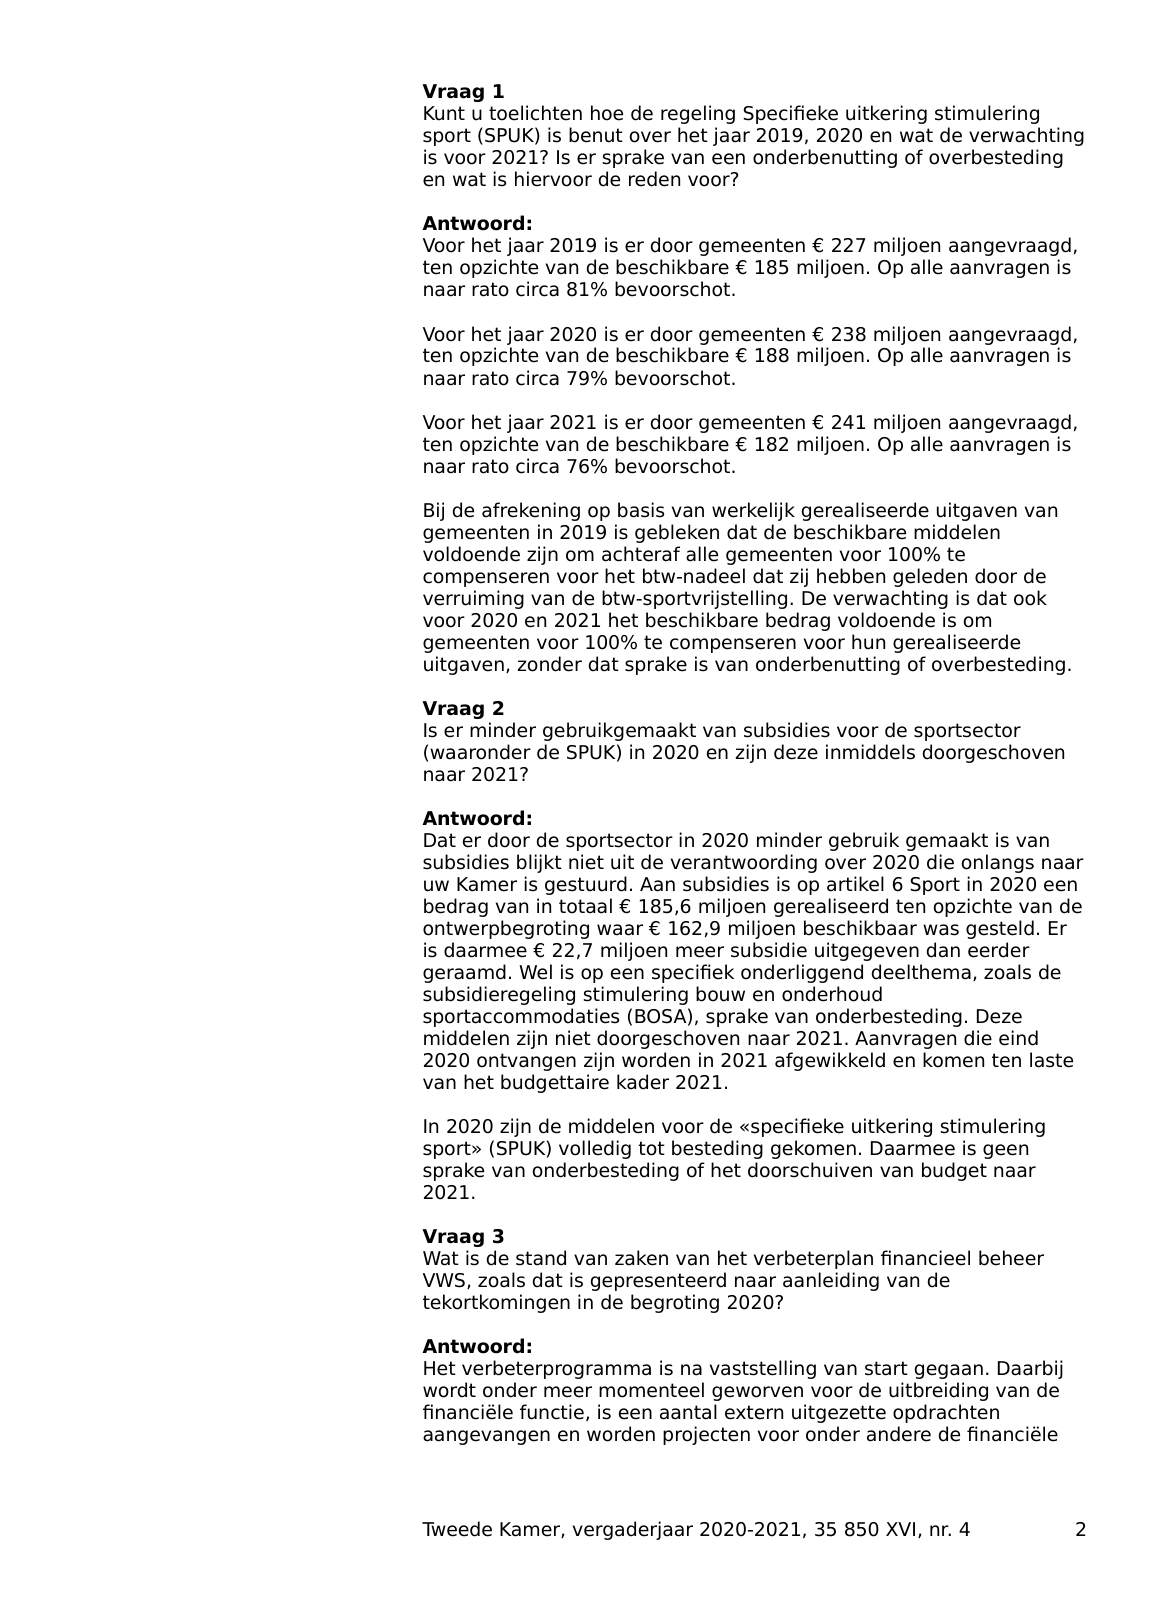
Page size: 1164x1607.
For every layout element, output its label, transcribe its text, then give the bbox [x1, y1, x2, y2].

text Voor het jaar 2019 is er door gemeenten € 227 miljoen aangevraagd, ten opzichte van de beschikbare € 185 miljoen. Op alle aanvragen is naar rato circa 81% bevoorschot. [422, 235, 1087, 301]
text Bij de afrekening op basis van werkelijk gerealiseerde uitgaven van gemeenten in 2019 is gebleken dat de beschikbare middelen voldoende zijn om achteraf alle gemeenten voor 100% te compenseren voor het btw-nadeel dat zij hebben geleden door de verruiming van de btw-sportvrijstelling. De verwachting is dat ook voor 2020 en 2021 het beschikbare bedrag voldoende is om gemeenten voor 100% te compenseren voor hun gerealiseerde uitgaven, zonder dat sprake is van onderbenutting of overbesteding. [422, 500, 1087, 676]
subtitle Antwoord: [422, 213, 1087, 235]
subtitle Vraag 3 [422, 1226, 1087, 1248]
text Wat is de stand van zaken van het verbeterplan financieel beheer VWS, zoals dat is gepresenteerd naar aanleiding van de tekortkomingen in de begroting 2020? [422, 1248, 1087, 1314]
text Is er minder gebruikgemaakt van subsidies voor de sportsector (waaronder de SPUK) in 2020 en zijn deze inmiddels doorgeschoven naar 2021? [422, 720, 1087, 786]
text Voor het jaar 2021 is er door gemeenten € 241 miljoen aangevraagd, ten opzichte van de beschikbare € 182 miljoen. Op alle aanvragen is naar rato circa 76% bevoorschot. [422, 412, 1087, 477]
subtitle Vraag 2 [422, 698, 1087, 720]
text In 2020 zijn de middelen voor de «specifieke uitkering stimulering sport» (SPUK) volledig tot besteding gekomen. Daarmee is geen sprake van onderbesteding of het doorschuiven van budget naar 2021. [422, 1116, 1087, 1204]
text Dat er door de sportsector in 2020 minder gebruik gemaakt is van subsidies blijkt niet uit de verantwoording over 2020 die onlangs naar uw Kamer is gestuurd. Aan subsidies is op artikel 6 Sport in 2020 een bedrag van in totaal € 185,6 miljoen gerealiseerd ten opzichte van de ontwerpbegroting waar € 162,9 miljoen beschikbaar was gesteld. Er is daarmee € 22,7 miljoen meer subsidie uitgegeven dan eerder geraamd. Wel is op een specifiek onderliggend deelthema, zoals de subsidieregeling stimulering bouw en onderhoud sportaccommodaties (BOSA), sprake van onderbesteding. Deze middelen zijn niet doorgeschoven naar 2021. Aanvragen die eind 2020 ontvangen zijn worden in 2021 afgewikkeld en komen ten laste van het budgettaire kader 2021. [422, 830, 1087, 1093]
subtitle Vraag 1 [422, 81, 1087, 103]
subtitle Antwoord: [422, 1336, 1087, 1358]
subtitle Antwoord: [422, 808, 1087, 830]
text Kunt u toelichten hoe de regeling Specifieke uitkering stimulering sport (SPUK) is benut over het jaar 2019, 2020 en wat de verwachting is voor 2021? Is er sprake van een onderbenutting of overbesteding en wat is hiervoor de reden voor? [422, 103, 1087, 191]
text Voor het jaar 2020 is er door gemeenten € 238 miljoen aangevraagd, ten opzichte van de beschikbare € 188 miljoen. Op alle aanvragen is naar rato circa 79% bevoorschot. [422, 323, 1087, 389]
text Het verbeterprogramma is na vaststelling van start gegaan. Daarbij wordt onder meer momenteel geworven voor de uitbreiding van de financiële functie, is een aantal extern uitgezette opdrachten aangevangen en worden projecten voor onder andere de financiële [422, 1358, 1087, 1446]
